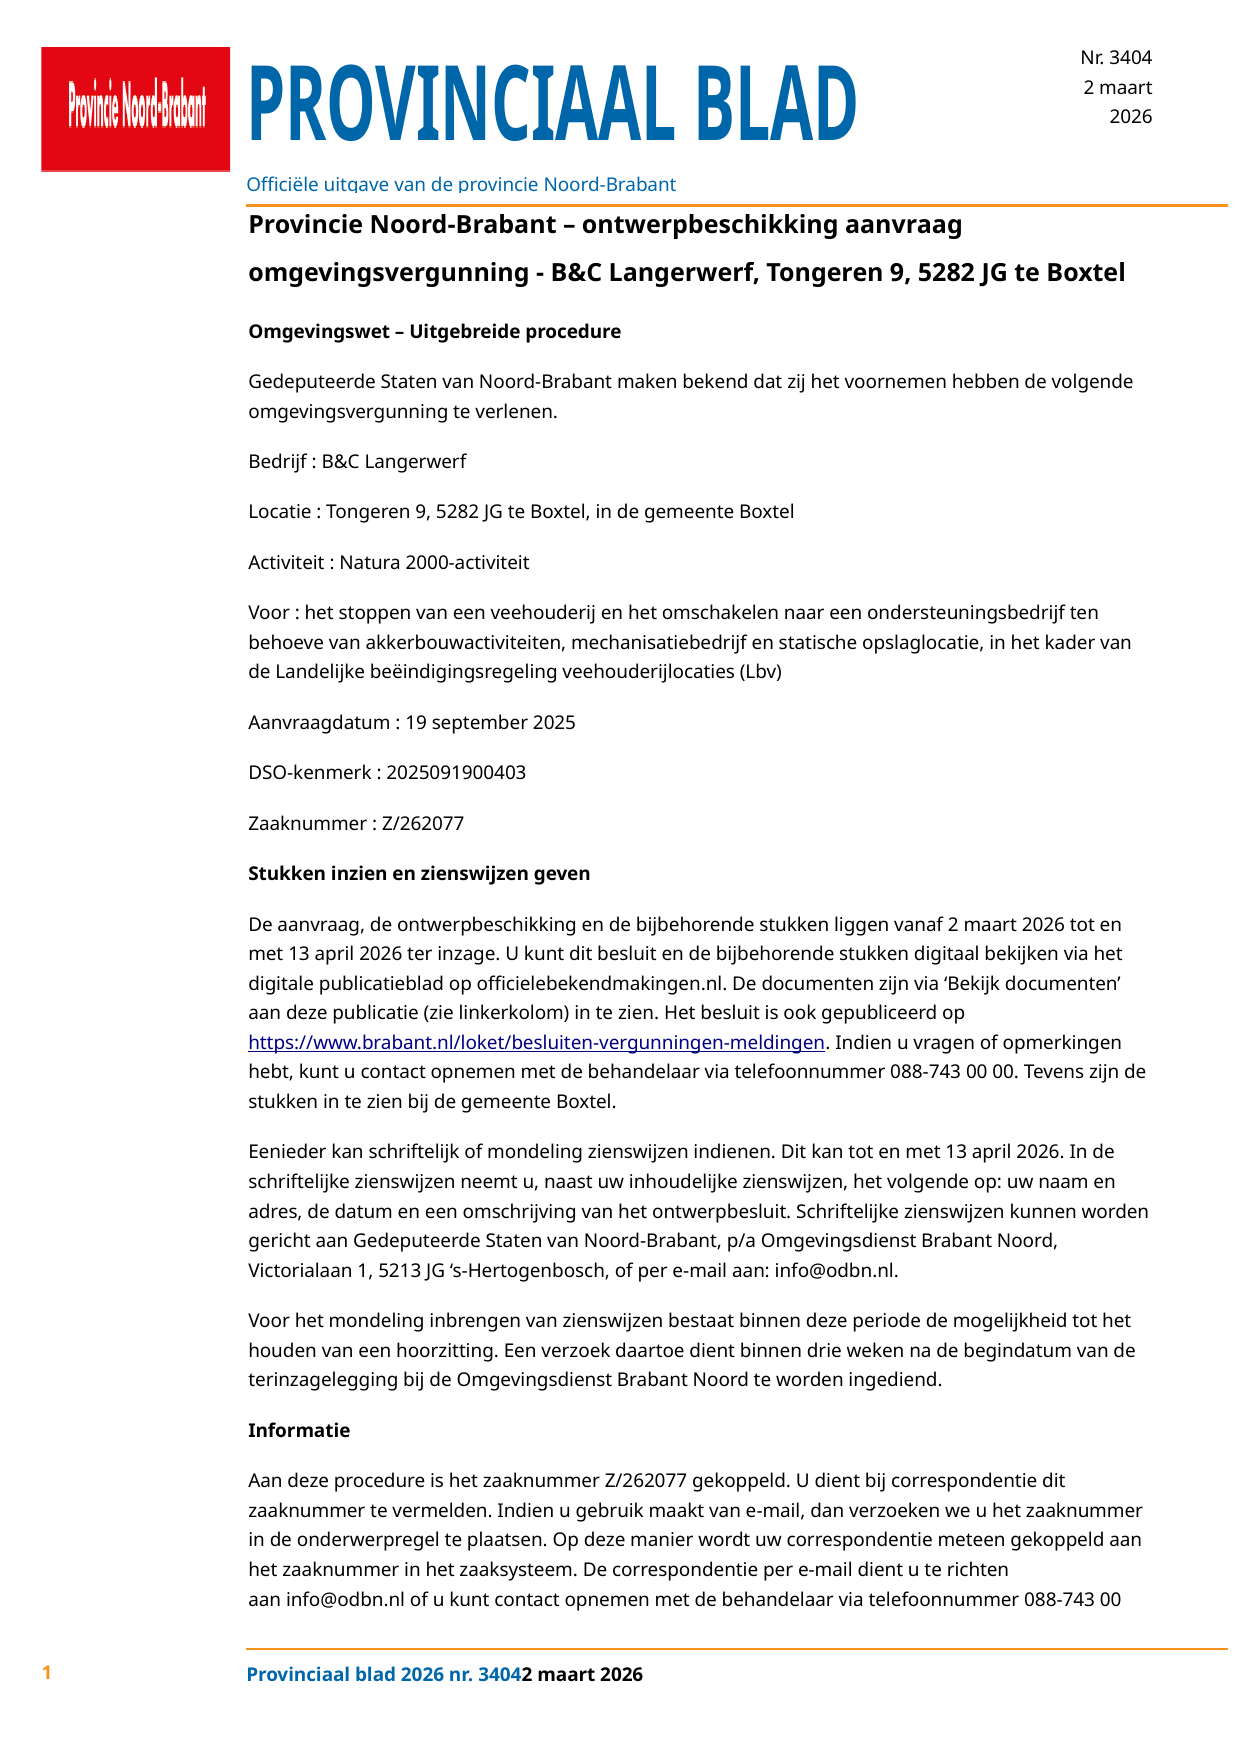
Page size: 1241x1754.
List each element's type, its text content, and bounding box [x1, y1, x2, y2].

text Gedeputeerde Staten van Noord-Brabant maken bekend dat zij het voornemen hebben de volgende omgevingsvergunning te verlenen. [248, 368, 1152, 424]
text DSO-kenmerk : 2025091900403 [248, 759, 1152, 785]
text Stukken inzien en zienswijzen geven [248, 860, 1152, 886]
picture [41, 47, 231, 172]
text Omgevingswet – Uitgebreide procedure [248, 318, 1152, 344]
text Eenieder kan schriftelijk of mondeling zienswijzen indienen. Dit kan tot en met 13 april 2026. In de schriftelijke zienswijzen neemt u, naast uw inhoudelijke zienswijzen, het volgende op: uw naam en adres, de datum en een omschrijving van het ontwerpbesluit. Schriftelijke zienswijzen kunnen worden gericht aan Gedeputeerde Staten van Noord-Brabant, p/a Omgevingsdienst Brabant Noord, Victorialaan 1, 5213 JG ‘s-Hertogenbosch, of per e-mail aan: info@odbn.nl. [248, 1139, 1152, 1283]
text Aan deze procedure is het zaaknummer Z/262077 gekoppeld. U dient bij correspondentie dit zaaknummer te vermelden. Indien u gebruik maakt van e-mail, dan verzoeken we u het zaaknummer in de onderwerpregel te plaatsen. Op deze manier wordt uw correspondentie meteen gekoppeld aan het zaaknummer in het zaaksysteem. De correspondentie per e-mail dient u te richten aan info@odbn.nl of u kunt contact opnemen met de behandelaar via telefoonnummer 088-743 00 [248, 1467, 1152, 1612]
text Informatie [248, 1417, 1152, 1443]
text Voor het mondeling inbrengen van zienswijzen bestaat binnen deze periode de mogelijkheid tot het houden van een hoorzitting. Een verzoek daartoe dient binnen drie weken na de begindatum van de terinzagelegging bij de Omgevingsdienst Brabant Noord te worden ingediend. [248, 1307, 1152, 1392]
text De aanvraag, de ontwerpbeschikking en de bijbehorende stukken liggen vanaf 2 maart 2026 tot en met 13 april 2026 ter inzage. U kunt dit besluit en de bijbehorende stukken digitaal bekijken via het digitale publicatieblad op officielebekendmakingen.nl. De documenten zijn via ‘Bekijk documenten’ aan deze publicatie (zie linkerkolom) in te zien. Het besluit is ook gepubliceerd op https://www.brabant.nl/loket/besluiten-vergunningen-meldingen. Indien u vragen of opmerkingen hebt, kunt u contact opnemen met de behandelaar via telefoonnummer 088-743 00 00. Tevens zijn de stukken in te zien bij de gemeente Boxtel. [248, 911, 1152, 1114]
text Provincie Noord-Brabant – ontwerpbeschikking aanvraag omgevingsvergunning - B&C Langerwerf, Tongeren 9, 5282 JG te Boxtel [248, 207, 1152, 288]
text Activiteit : Natura 2000-activiteit [248, 549, 1152, 575]
text Aanvraagdatum : 19 september 2025 [248, 709, 1152, 735]
text Locatie : Tongeren 9, 5282 JG te Boxtel, in de gemeente Boxtel [248, 499, 1152, 524]
text Zaaknummer : Z/262077 [248, 810, 1152, 836]
text Bedrijf : B&C Langerwerf [248, 448, 1152, 474]
text Voor : het stoppen van een veehouderij en het omschakelen naar een ondersteuningsbedrijf ten behoeve van akkerbouwactiviteiten, mechanisatiebedrijf en statische opslaglocatie, in het kader van de Landelijke beëindigingsregeling veehouderijlocaties (Lbv) [248, 599, 1152, 684]
